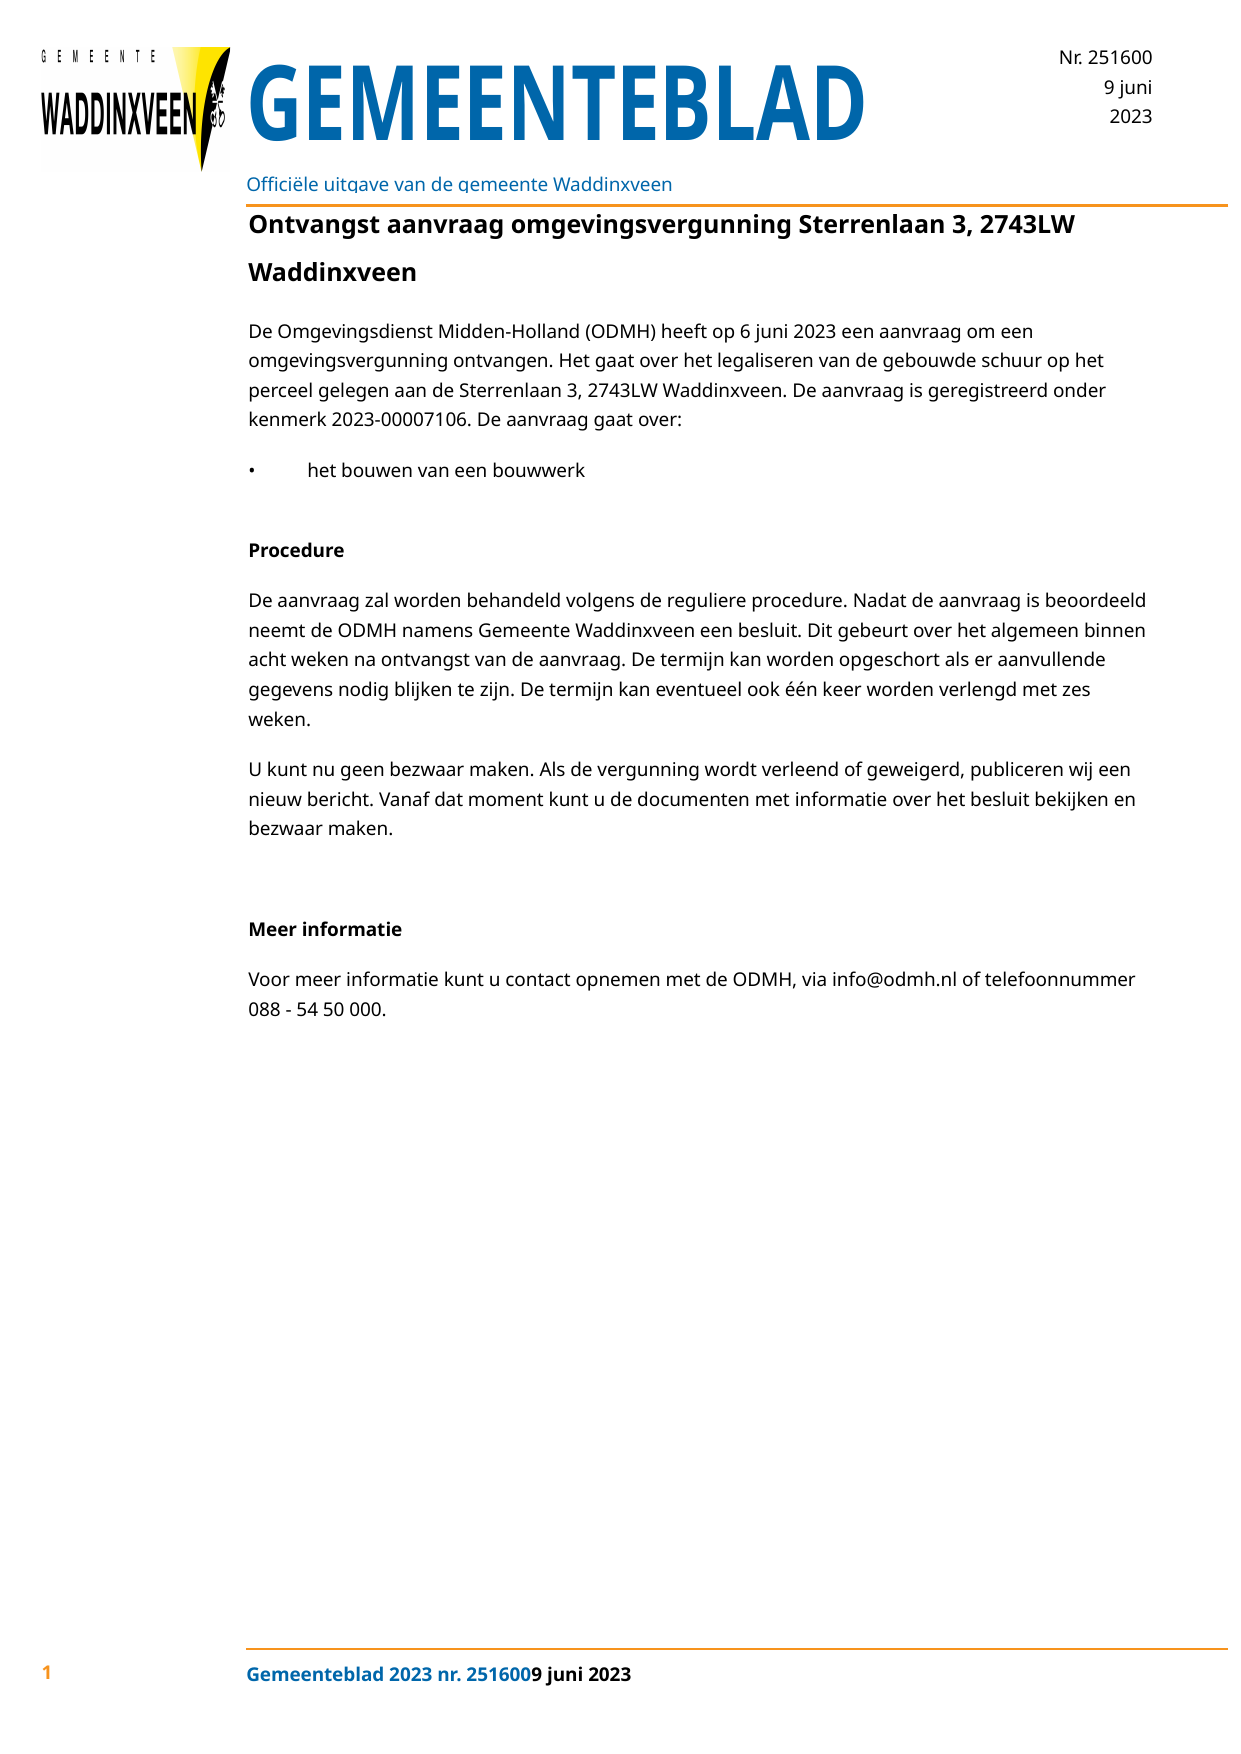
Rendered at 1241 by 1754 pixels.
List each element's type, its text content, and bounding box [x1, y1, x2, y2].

text Ontvangst aanvraag omgevingsvergunning Sterrenlaan 3, 2743LW Waddinxveen [248, 207, 1152, 288]
text Voor meer informatie kunt u contact opnemen met de ODMH, via info@odmh.nl of telefoonnummer 088 - 54 50 000. [248, 967, 1152, 1022]
text Meer informatie [248, 916, 1152, 942]
list het bouwen van een bouwwerk [248, 457, 1152, 483]
picture [41, 47, 231, 172]
text U kunt nu geen bezwaar maken. Als de vergunning wordt verleend of geweigerd, publiceren wij een nieuw bericht. Vanaf dat moment kunt u de documenten met informatie over het besluit bekijken en bezwaar maken. [248, 756, 1152, 841]
text Procedure [248, 537, 1152, 563]
text De aanvraag zal worden behandeld volgens de reguliere procedure. Nadat de aanvraag is beoordeeld neemt de ODMH namens Gemeente Waddinxveen een besluit. Dit gebeurt over het algemeen binnen acht weken na ontvangst van de aanvraag. De termijn kan worden opgeschort als er aanvullende gegevens nodig blijken te zijn. De termijn kan eventueel ook één keer worden verlengd met zes weken. [248, 587, 1152, 732]
text De Omgevingsdienst Midden-Holland (ODMH) heeft op 6 juni 2023 een aanvraag om een omgevingsvergunning ontvangen. Het gaat over het legaliseren van de gebouwde schuur op het perceel gelegen aan de Sterrenlaan 3, 2743LW Waddinxveen. De aanvraag is geregistreerd onder kenmerk 2023-00007106. De aanvraag gaat over: [248, 318, 1152, 432]
